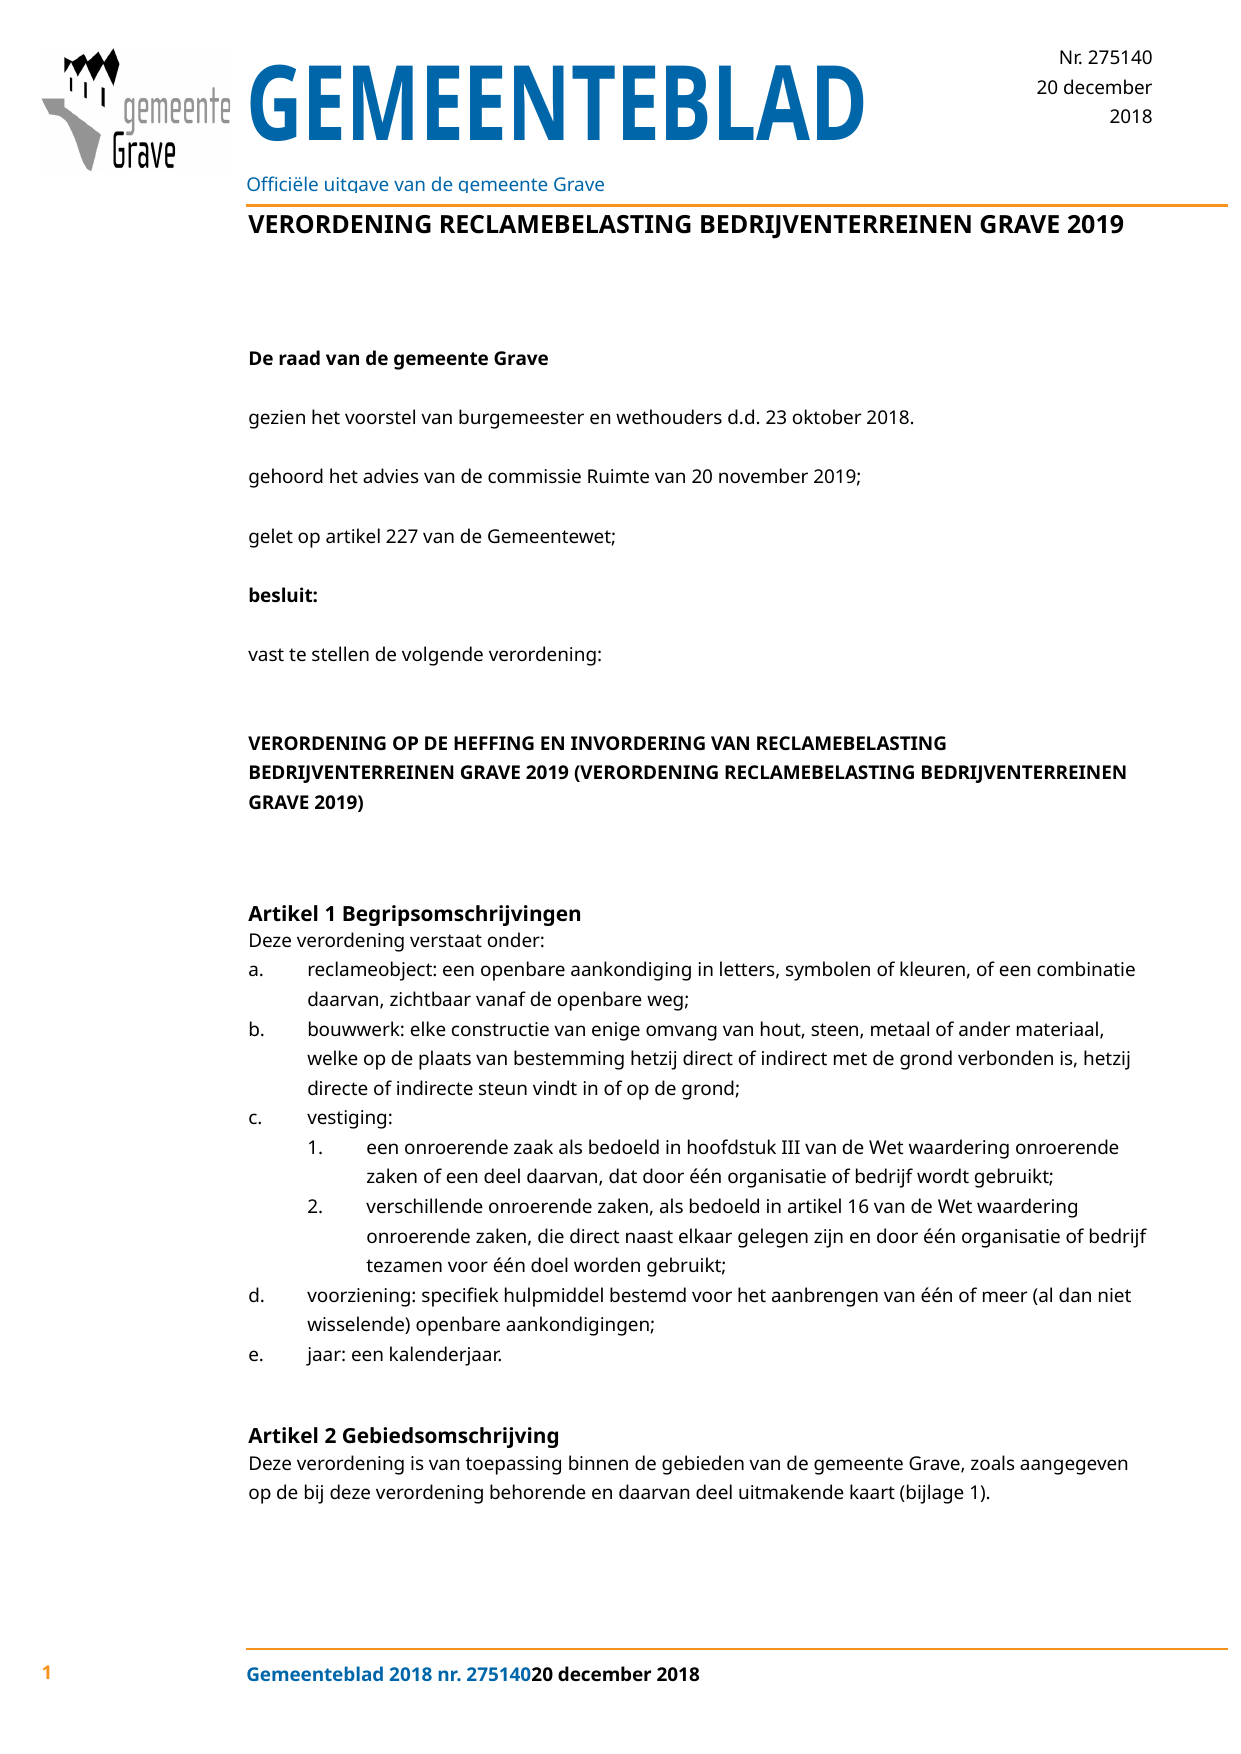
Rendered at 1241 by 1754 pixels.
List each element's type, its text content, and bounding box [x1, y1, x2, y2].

text Deze verordening is van toepassing binnen de gebieden van de gemeente Grave, zoals aangegeven op de bij deze verordening behorende en daarvan deel uitmakende kaart (bijlage 1). [248, 1450, 1152, 1505]
picture [41, 47, 231, 172]
text Artikel 1 Begripsomschrijvingen [248, 899, 1152, 927]
text VERORDENING OP DE HEFFING EN INVORDERING VAN RECLAMEBELASTING BEDRIJVENTERREINEN GRAVE 2019 (VERORDENING RECLAMEBELASTING BEDRIJVENTERREINEN GRAVE 2019) [248, 730, 1152, 815]
text Artikel 2 Gebiedsomschrijving [248, 1421, 1152, 1450]
list vestiging: [248, 1104, 1152, 1130]
text VERORDENING RECLAMEBELASTING BEDRIJVENTERREINEN GRAVE 2019 [248, 207, 1152, 241]
list een onroerende zaak als bedoeld in hoofdstuk III van de Wet waardering onroerende zaken of een deel daarvan, dat door één organisatie of bedrijf wordt gebruikt; [307, 1134, 1152, 1189]
text besluit: [248, 582, 1152, 608]
text gezien het voorstel van burgemeester en wethouders d.d. 23 oktober 2018. [248, 404, 1152, 430]
text Deze verordening verstaat onder: [248, 927, 1152, 953]
list jaar: een kalenderjaar. [248, 1341, 1152, 1367]
text vast te stellen de volgende verordening: [248, 641, 1152, 667]
text gelet op artikel 227 van de Gemeentewet; [248, 523, 1152, 548]
list voorziening: specifiek hulpmiddel bestemd voor het aanbrengen van één of meer (al dan niet wisselende) openbare aankondigingen; [248, 1282, 1152, 1337]
list bouwwerk: elke constructie van enige omvang van hout, steen, metaal of ander materiaal, welke op de plaats van bestemming hetzij direct of indirect met de grond verbonden is, hetzij directe of indirecte steun vindt in of op de grond; [248, 1016, 1152, 1101]
text De raad van de gemeente Grave [248, 345, 1152, 371]
list verschillende onroerende zaken, als bedoeld in artikel 16 van de Wet waardering onroerende zaken, die direct naast elkaar gelegen zijn en door één organisatie of bedrijf tezamen voor één doel worden gebruikt; [307, 1193, 1152, 1278]
text gehoord het advies van de commissie Ruimte van 20 november 2019; [248, 464, 1152, 489]
list reclameobject: een openbare aankondiging in letters, symbolen of kleuren, of een combinatie daarvan, zichtbaar vanaf de openbare weg; [248, 957, 1152, 1012]
